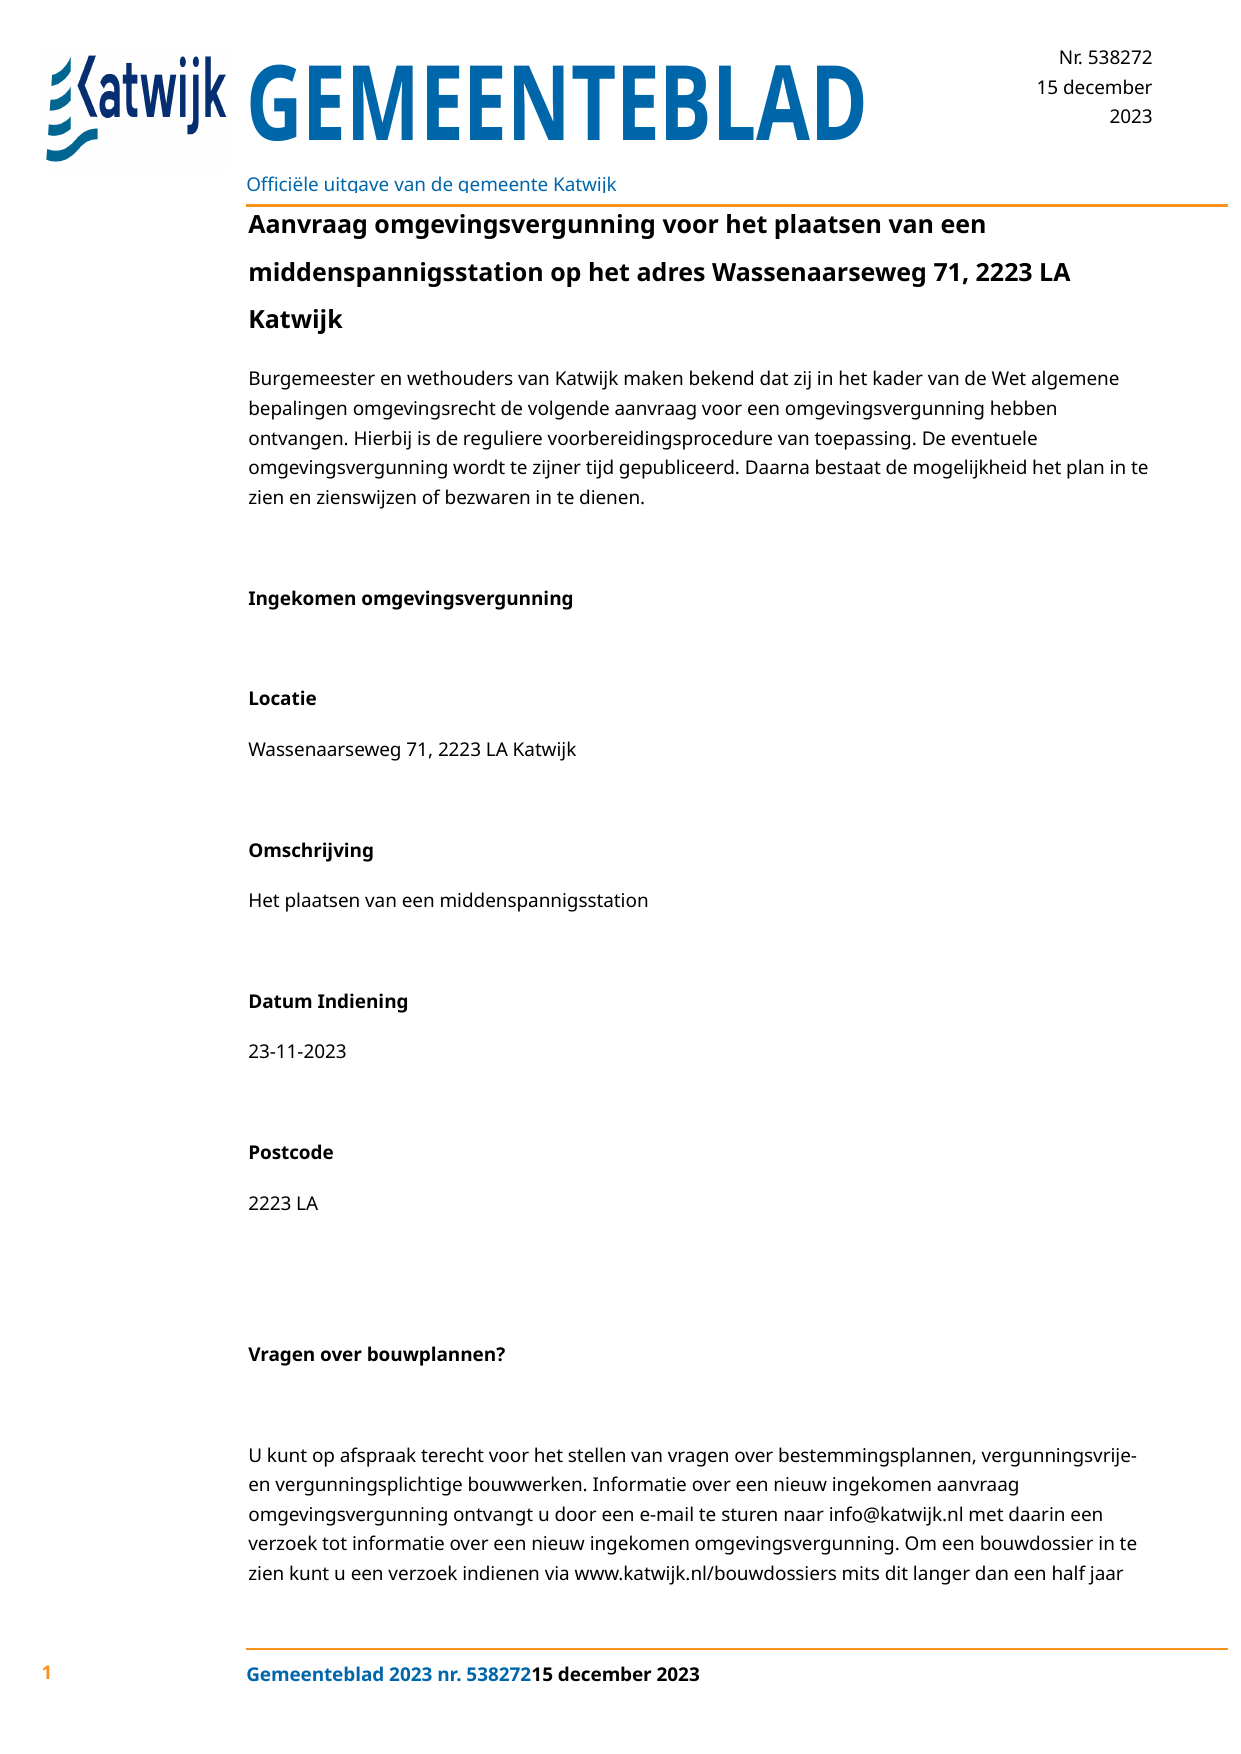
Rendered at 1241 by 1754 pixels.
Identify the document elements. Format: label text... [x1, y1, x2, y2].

text Aanvraag omgevingsvergunning voor het plaatsen van een middenspannigsstation op het adres Wassenaarseweg 71, 2223 LA Katwijk [248, 207, 1152, 336]
picture [41, 47, 231, 172]
text Postcode [248, 1139, 1152, 1165]
text Vragen over bouwplannen? [248, 1341, 1152, 1367]
text 2223 LA [248, 1190, 1152, 1215]
text Locatie [248, 686, 1152, 711]
text U kunt op afspraak terecht voor het stellen van vragen over bestemmingsplannen, vergunningsvrije- en vergunningsplichtige bouwwerken. Informatie over een nieuw ingekomen aanvraag omgevingsvergunning ontvangt u door een e-mail te sturen naar info@katwijk.nl met daarin een verzoek tot informatie over een nieuw ingekomen omgevingsvergunning. Om een bouwdossier in te zien kunt u een verzoek indienen via www.katwijk.nl/bouwdossiers mits dit langer dan een half jaar [248, 1442, 1152, 1586]
text Omschrijving [248, 837, 1152, 862]
text Burgemeester en wethouders van Katwijk maken bekend dat zij in het kader van de Wet algemene bepalingen omgevingsrecht de volgende aanvraag voor een omgevingsvergunning hebben ontvangen. Hierbij is de reguliere voorbereidingsprocedure van toepassing. De eventuele omgevingsvergunning wordt te zijner tijd gepubliceerd. Daarna bestaat de mogelijkheid het plan in te zien en zienswijzen of bezwaren in te dienen. [248, 366, 1152, 509]
text Het plaatsen van een middenspannigsstation [248, 887, 1152, 913]
text Wassenaarseweg 71, 2223 LA Katwijk [248, 736, 1152, 762]
text 23-11-2023 [248, 1038, 1152, 1064]
text Datum Indiening [248, 988, 1152, 1014]
text Ingekomen omgevingsvergunning [248, 585, 1152, 610]
